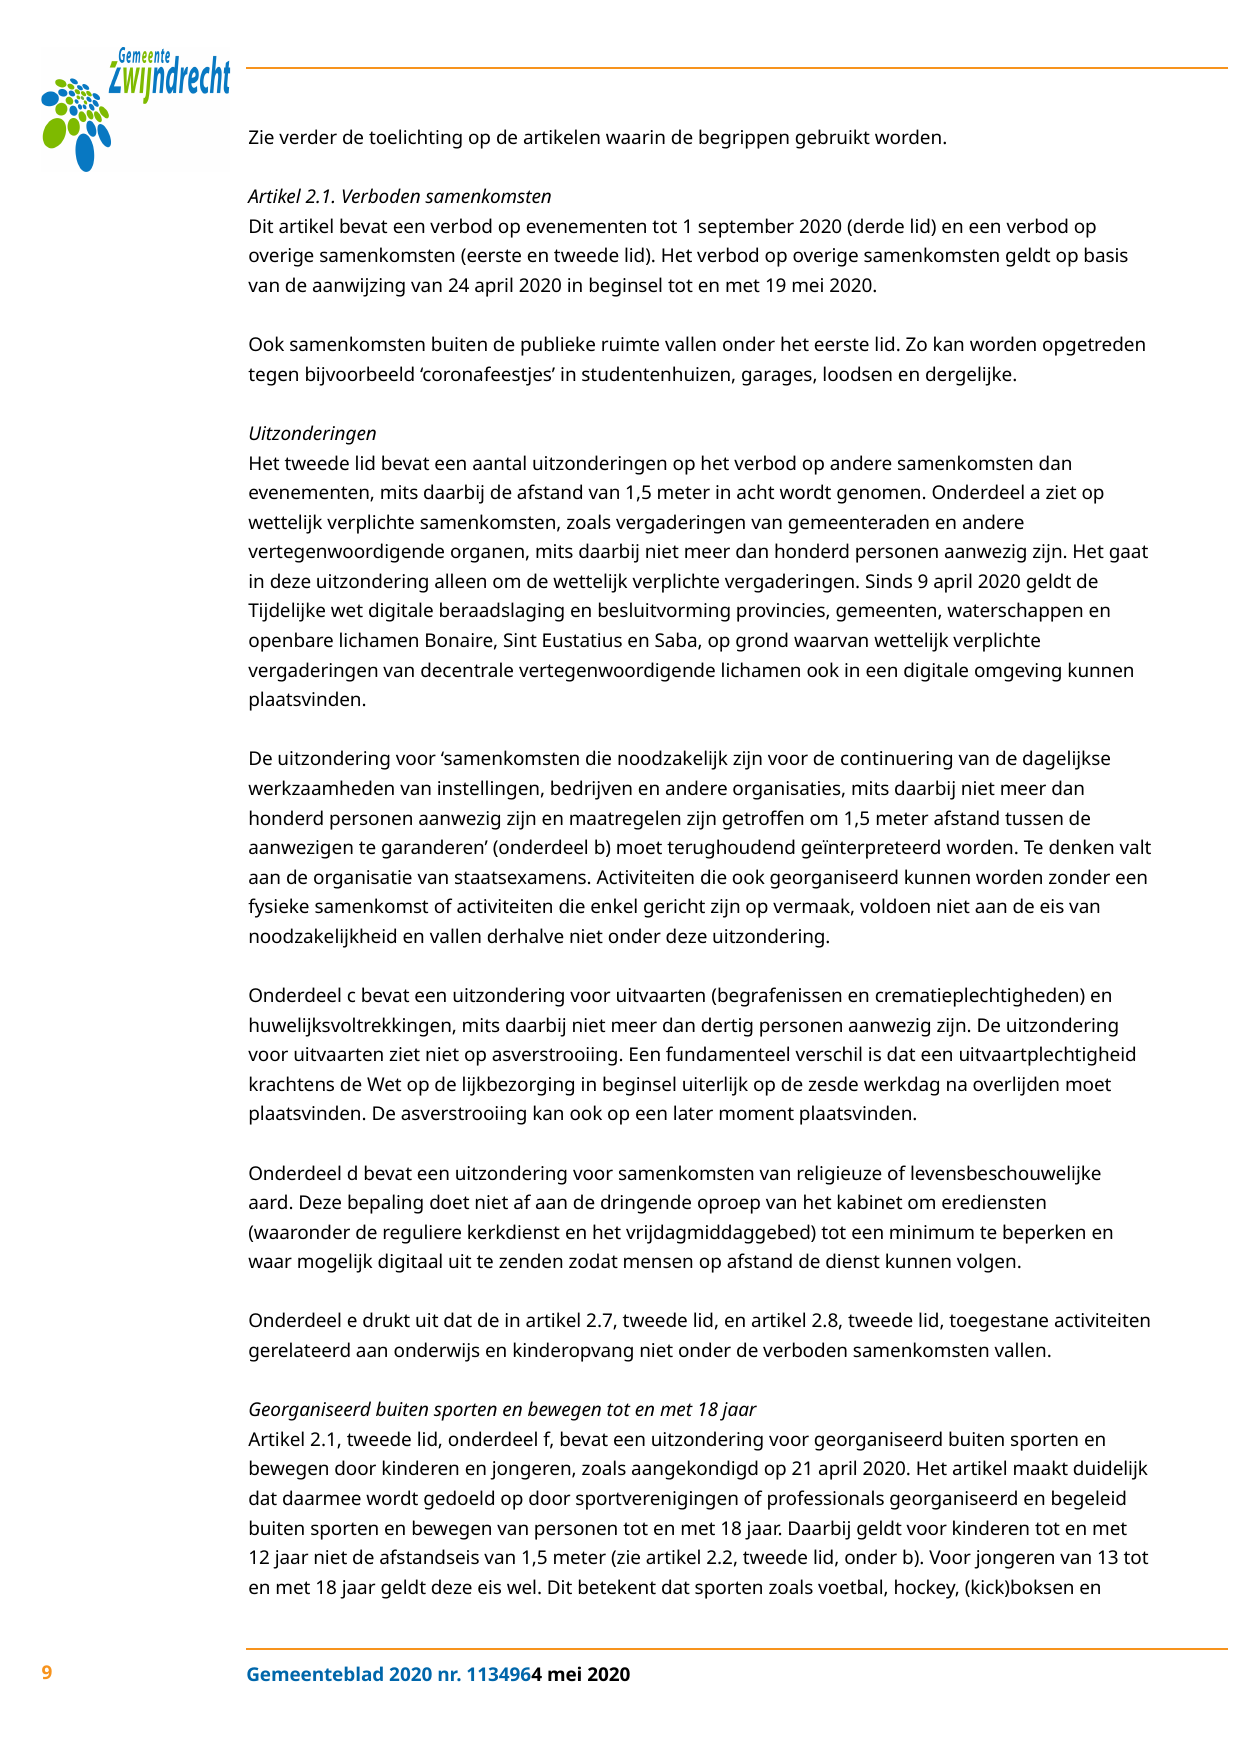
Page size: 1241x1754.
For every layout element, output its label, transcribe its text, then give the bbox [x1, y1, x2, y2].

text Onderdeel c bevat een uitzondering voor uitvaarten (begrafenissen en crematieplechtigheden) en huwelijksvoltrekkingen, mits daarbij niet meer dan dertig personen aanwezig zijn. De uitzondering voor uitvaarten ziet niet op asverstrooiing. Een fundamenteel verschil is dat een uitvaartplechtigheid krachtens de Wet op de lijkbezorging in beginsel uiterlijk op de zesde werkdag na overlijden moet plaatsvinden. De asverstrooiing kan ook op een later moment plaatsvinden. [248, 982, 1152, 1126]
text Artikel 2.1. Verboden samenkomsten [248, 183, 1152, 209]
text Onderdeel e drukt uit dat de in artikel 2.7, tweede lid, en artikel 2.8, tweede lid, toegestane activiteiten gerelateerd aan onderwijs en kinderopvang niet onder de verboden samenkomsten vallen. [248, 1308, 1152, 1363]
text Artikel 2.1, tweede lid, onderdeel f, bevat een uitzondering voor georganiseerd buiten sporten en bewegen door kinderen en jongeren, zoals aangekondigd op 21 april 2020. Het artikel maakt duidelijk dat daarmee wordt gedoeld op door sportverenigingen of professionals georganiseerd en begeleid buiten sporten en bewegen van personen tot en met 18 jaar. Daarbij geldt voor kinderen tot en met 12 jaar niet de afstandseis van 1,5 meter (zie artikel 2.2, tweede lid, onder b). Voor jongeren van 13 tot en met 18 jaar geldt deze eis wel. Dit betekent dat sporten zoals voetbal, hockey, (kick)boksen en [248, 1426, 1152, 1600]
text Zie verder de toelichting op de artikelen waarin de begrippen gebruikt worden. [248, 124, 1152, 150]
text De uitzondering voor ‘samenkomsten die noodzakelijk zijn voor de continuering van de dagelijkse werkzaamheden van instellingen, bedrijven en andere organisaties, mits daarbij niet meer dan honderd personen aanwezig zijn en maatregelen zijn getroffen om 1,5 meter afstand tussen de aanwezigen te garanderen’ (onderdeel b) moet terughoudend geïnterpreteerd worden. Te denken valt aan de organisatie van staatsexamens. Activiteiten die ook georganiseerd kunnen worden zonder een fysieke samenkomst of activiteiten die enkel gericht zijn op vermaak, voldoen niet aan de eis van noodzakelijkheid en vallen derhalve niet onder deze uitzondering. [248, 746, 1152, 949]
text Georganiseerd buiten sporten en bewegen tot en met 18 jaar [248, 1396, 1152, 1422]
text Dit artikel bevat een verbod op evenementen tot 1 september 2020 (derde lid) en een verbod op overige samenkomsten (eerste en tweede lid). Het verbod op overige samenkomsten geldt op basis van de aanwijzing van 24 april 2020 in beginsel tot en met 19 mei 2020. [248, 213, 1152, 298]
text Onderdeel d bevat een uitzondering voor samenkomsten van religieuze of levensbeschouwelijke aard. Deze bepaling doet niet af aan de dringende oproep van het kabinet om erediensten (waaronder de reguliere kerkdienst en het vrijdagmiddaggebed) tot een minimum te beperken en waar mogelijk digitaal uit te zenden zodat mensen op afstand de dienst kunnen volgen. [248, 1160, 1152, 1274]
text Ook samenkomsten buiten de publieke ruimte vallen onder het eerste lid. Zo kan worden opgetreden tegen bijvoorbeeld ‘coronafeestjes’ in studentenhuizen, garages, loodsen en dergelijke. [248, 331, 1152, 387]
picture [41, 47, 231, 172]
text Het tweede lid bevat een aantal uitzonderingen op het verbod op andere samenkomsten dan evenementen, mits daarbij de afstand van 1,5 meter in acht wordt genomen. Onderdeel a ziet op wettelijk verplichte samenkomsten, zoals vergaderingen van gemeenteraden en andere vertegenwoordigende organen, mits daarbij niet meer dan honderd personen aanwezig zijn. Het gaat in deze uitzondering alleen om de wettelijk verplichte vergaderingen. Sinds 9 april 2020 geldt de Tijdelijke wet digitale beraadslaging en besluitvorming provincies, gemeenten, waterschappen en openbare lichamen Bonaire, Sint Eustatius en Saba, op grond waarvan wettelijk verplichte vergaderingen van decentrale vertegenwoordigende lichamen ook in een digitale omgeving kunnen plaatsvinden. [248, 450, 1152, 712]
text Uitzonderingen [248, 420, 1152, 446]
